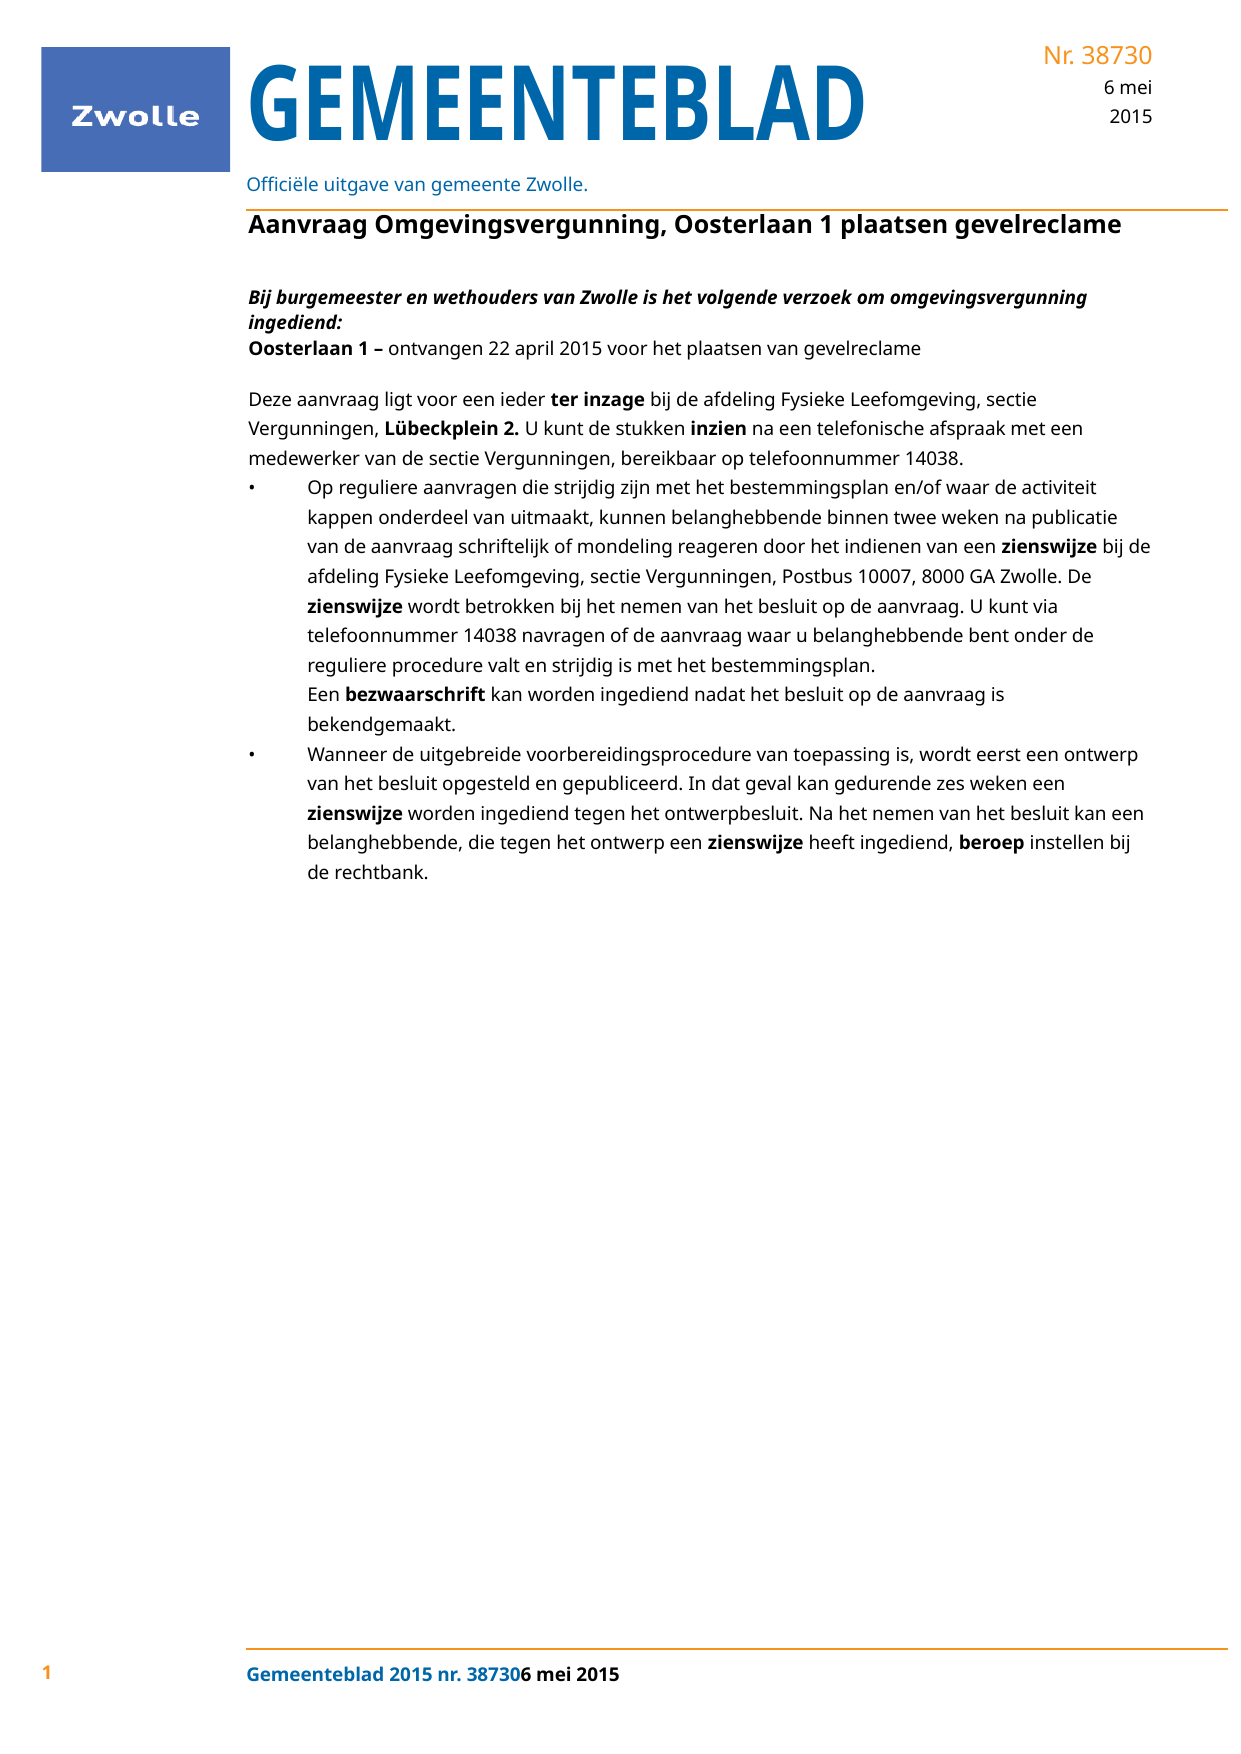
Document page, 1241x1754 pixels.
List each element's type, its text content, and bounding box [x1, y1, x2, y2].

text Oosterlaan 1 – ontvangen 22 april 2015 voor het plaatsen van gevelreclame [248, 335, 1152, 361]
text Bij burgemeester en wethouders van Zwolle is het volgende verzoek om omgevingsvergunning ingediend: [248, 284, 1152, 335]
picture [41, 47, 231, 172]
text Deze aanvraag ligt voor een ieder ter inzage bij de afdeling Fysieke Leefomgeving, sectie Vergunningen, Lübeckplein 2. U kunt de stukken inzien na een telefonische afspraak met een medewerker van de sectie Vergunningen, bereikbaar op telefoonnummer 14038. [248, 386, 1152, 471]
list Een bezwaarschrift kan worden ingediend nadat het besluit op de aanvraag is bekendgemaakt. [248, 682, 1152, 737]
list Wanneer de uitgebreide voorbereidingsprocedure van toepassing is, wordt eerst een ontwerp van het besluit opgesteld en gepubliceerd. In dat geval kan gedurende zes weken een zienswijze worden ingediend tegen het ontwerpbesluit. Na het nemen van het besluit kan een belanghebbende, die tegen het ontwerp een zienswijze heeft ingediend, beroep instellen bij de rechtbank. [248, 741, 1152, 885]
text Aanvraag Omgevingsvergunning, Oosterlaan 1 plaatsen gevelreclame [248, 211, 1152, 241]
list Op reguliere aanvragen die strijdig zijn met het bestemmingsplan en/of waar de activiteit kappen onderdeel van uitmaakt, kunnen belanghebbende binnen twee weken na publicatie van de aanvraag schriftelijk of mondeling reageren door het indienen van een zienswijze bij de afdeling Fysieke Leefomgeving, sectie Vergunningen, Postbus 10007, 8000 GA Zwolle. De zienswijze wordt betrokken bij het nemen van het besluit op de aanvraag. U kunt via telefoonnummer 14038 navragen of de aanvraag waar u belanghebbende bent onder de reguliere procedure valt en strijdig is met het bestemmingsplan. [248, 474, 1152, 678]
